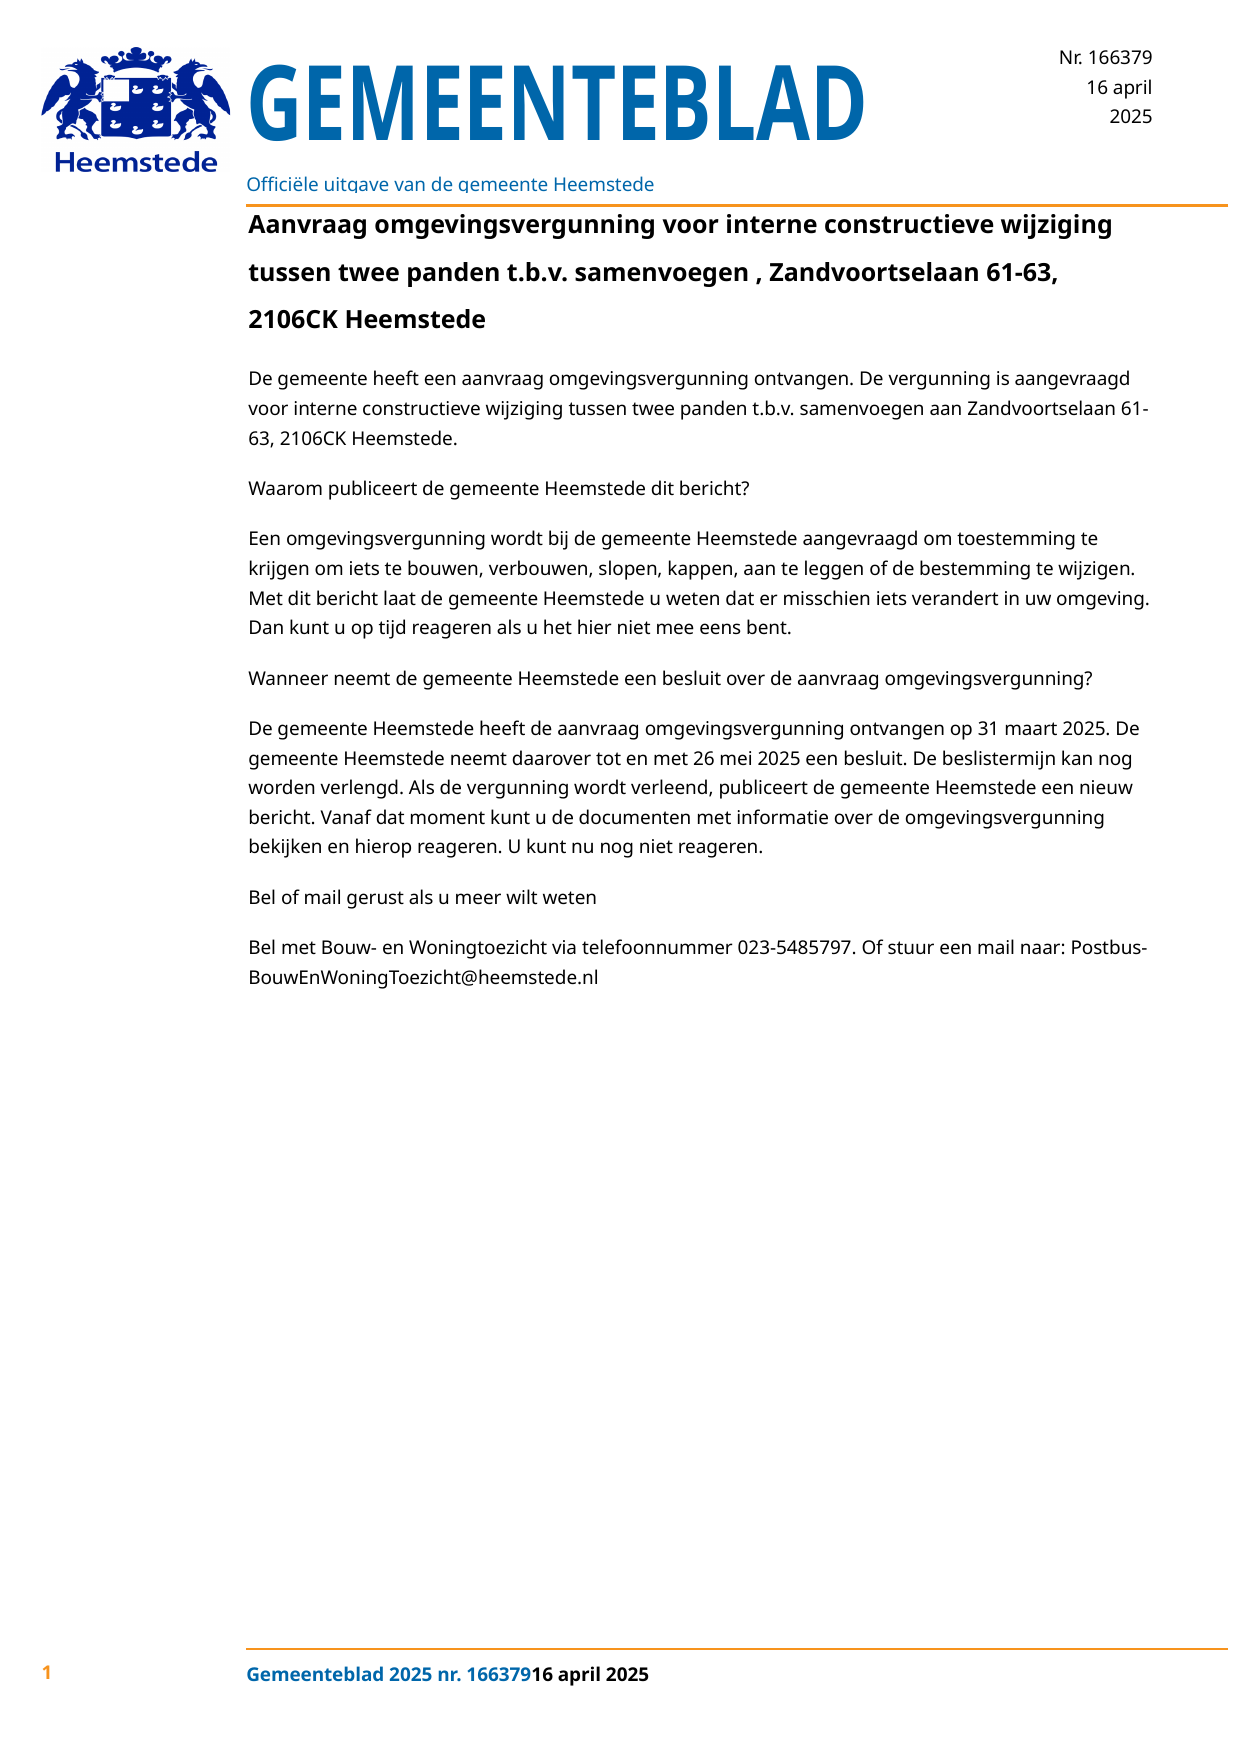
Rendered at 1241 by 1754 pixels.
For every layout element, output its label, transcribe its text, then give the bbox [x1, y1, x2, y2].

picture [41, 47, 231, 172]
text Bel of mail gerust als u meer wilt weten [248, 884, 1152, 909]
text De gemeente Heemstede heeft de aanvraag omgevingsvergunning ontvangen op 31 maart 2025. De gemeente Heemstede neemt daarover tot en met 26 mei 2025 een besluit. De beslistermijn kan nog worden verlengd. Als de vergunning wordt verleend, publiceert de gemeente Heemstede een nieuw bericht. Vanaf dat moment kunt u de documenten met informatie over de omgevingsvergunning bekijken en hierop reageren. U kunt nu nog niet reageren. [248, 715, 1152, 859]
text Bel met Bouw- en Woningtoezicht via telefoonnummer 023-5485797. Of stuur een mail naar: Postbus-BouwEnWoningToezicht@heemstede.nl [248, 934, 1152, 989]
text Een omgevingsvergunning wordt bij de gemeente Heemstede aangevraagd om toestemming te krijgen om iets te bouwen, verbouwen, slopen, kappen, aan te leggen of de bestemming te wijzigen. Met dit bericht laat de gemeente Heemstede u weten dat er misschien iets verandert in uw omgeving. Dan kunt u op tijd reageren als u het hier niet mee eens bent. [248, 526, 1152, 640]
text Waarom publiceert de gemeente Heemstede dit bericht? [248, 475, 1152, 501]
text Wanneer neemt de gemeente Heemstede een besluit over de aanvraag omgevingsvergunning? [248, 665, 1152, 690]
text Aanvraag omgevingsvergunning voor interne constructieve wijziging tussen twee panden t.b.v. samenvoegen , Zandvoortselaan 61-63, 2106CK Heemstede [248, 207, 1152, 336]
text De gemeente heeft een aanvraag omgevingsvergunning ontvangen. De vergunning is aangevraagd voor interne constructieve wijziging tussen twee panden t.b.v. samenvoegen aan Zandvoortselaan 61-63, 2106CK Heemstede. [248, 366, 1152, 450]
